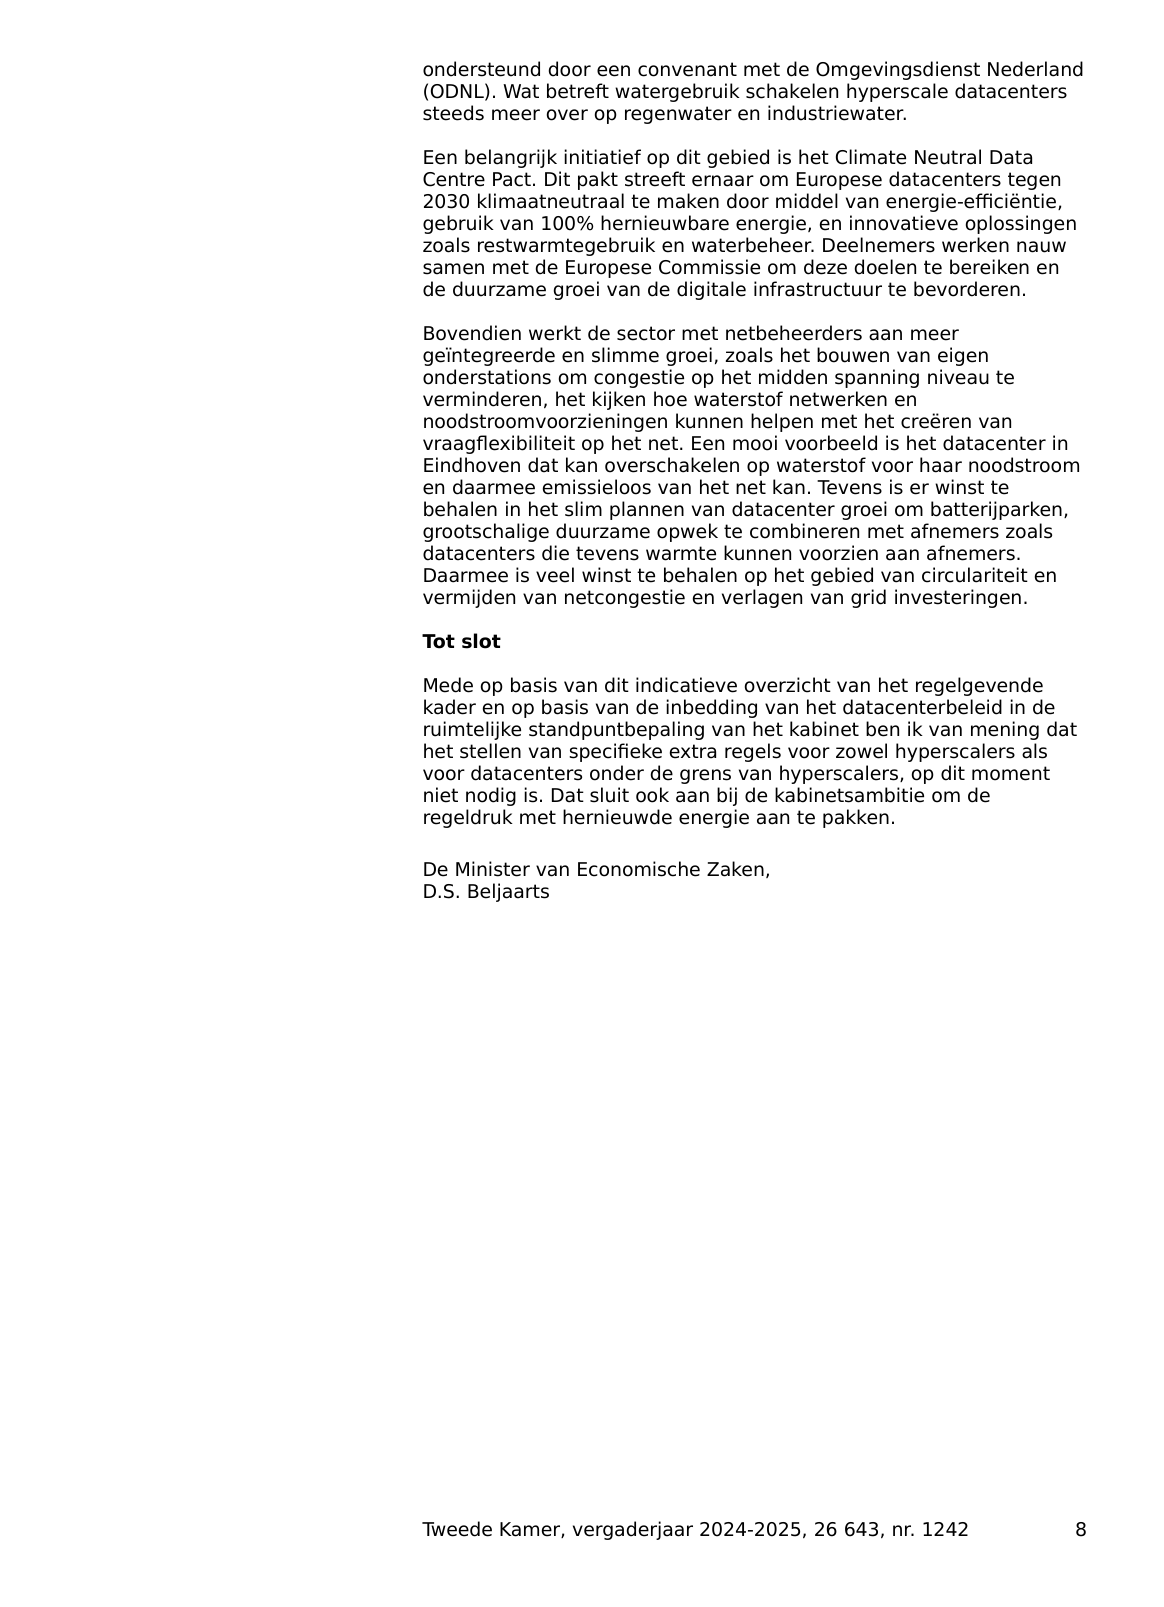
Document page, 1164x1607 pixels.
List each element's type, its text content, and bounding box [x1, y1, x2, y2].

text Een belangrijk initiatief op dit gebied is het Climate Neutral Data Centre Pact. Dit pakt streeft ernaar om Europese datacenters tegen 2030 klimaatneutraal te maken door middel van energie-efficiëntie, gebruik van 100% hernieuwbare energie, en innovatieve oplossingen zoals restwarmtegebruik en waterbeheer. Deelnemers werken nauw samen met de Europese Commissie om deze doelen te bereiken en de duurzame groei van de digitale infrastructuur te bevorderen. [422, 147, 1087, 301]
text Bovendien werkt de sector met netbeheerders aan meer geïntegreerde en slimme groei, zoals het bouwen van eigen onderstations om congestie op het midden spanning niveau te verminderen, het kijken hoe waterstof netwerken en noodstroomvoorzieningen kunnen helpen met het creëren van vraagflexibiliteit op het net. Een mooi voorbeeld is het datacenter in Eindhoven dat kan overschakelen op waterstof voor haar noodstroom en daarmee emissieloos van het net kan. Tevens is er winst te behalen in het slim plannen van datacenter groei om batterijparken, grootschalige duurzame opwek te combineren met afnemers zoals datacenters die tevens warmte kunnen voorzien aan afnemers. Daarmee is veel winst te behalen op het gebied van circulariteit en vermijden van netcongestie en verlagen van grid investeringen. [422, 323, 1087, 609]
text Mede op basis van dit indicatieve overzicht van het regelgevende kader en op basis van de inbedding van het datacenterbeleid in de ruimtelijke standpuntbepaling van het kabinet ben ik van mening dat het stellen van specifieke extra regels voor zowel hyperscalers als voor datacenters onder de grens van hyperscalers, op dit moment niet nodig is. Dat sluit ook aan bij de kabinetsambitie om de regeldruk met hernieuwde energie aan te pakken. [422, 675, 1087, 829]
text De Minister van Economische Zaken, D.S. Beljaarts [422, 859, 1087, 903]
text ondersteund door een convenant met de Omgevingsdienst Nederland (ODNL). Wat betreft watergebruik schakelen hyperscale datacenters steeds meer over op regenwater en industriewater. [422, 59, 1087, 125]
subtitle Tot slot [422, 631, 1087, 653]
